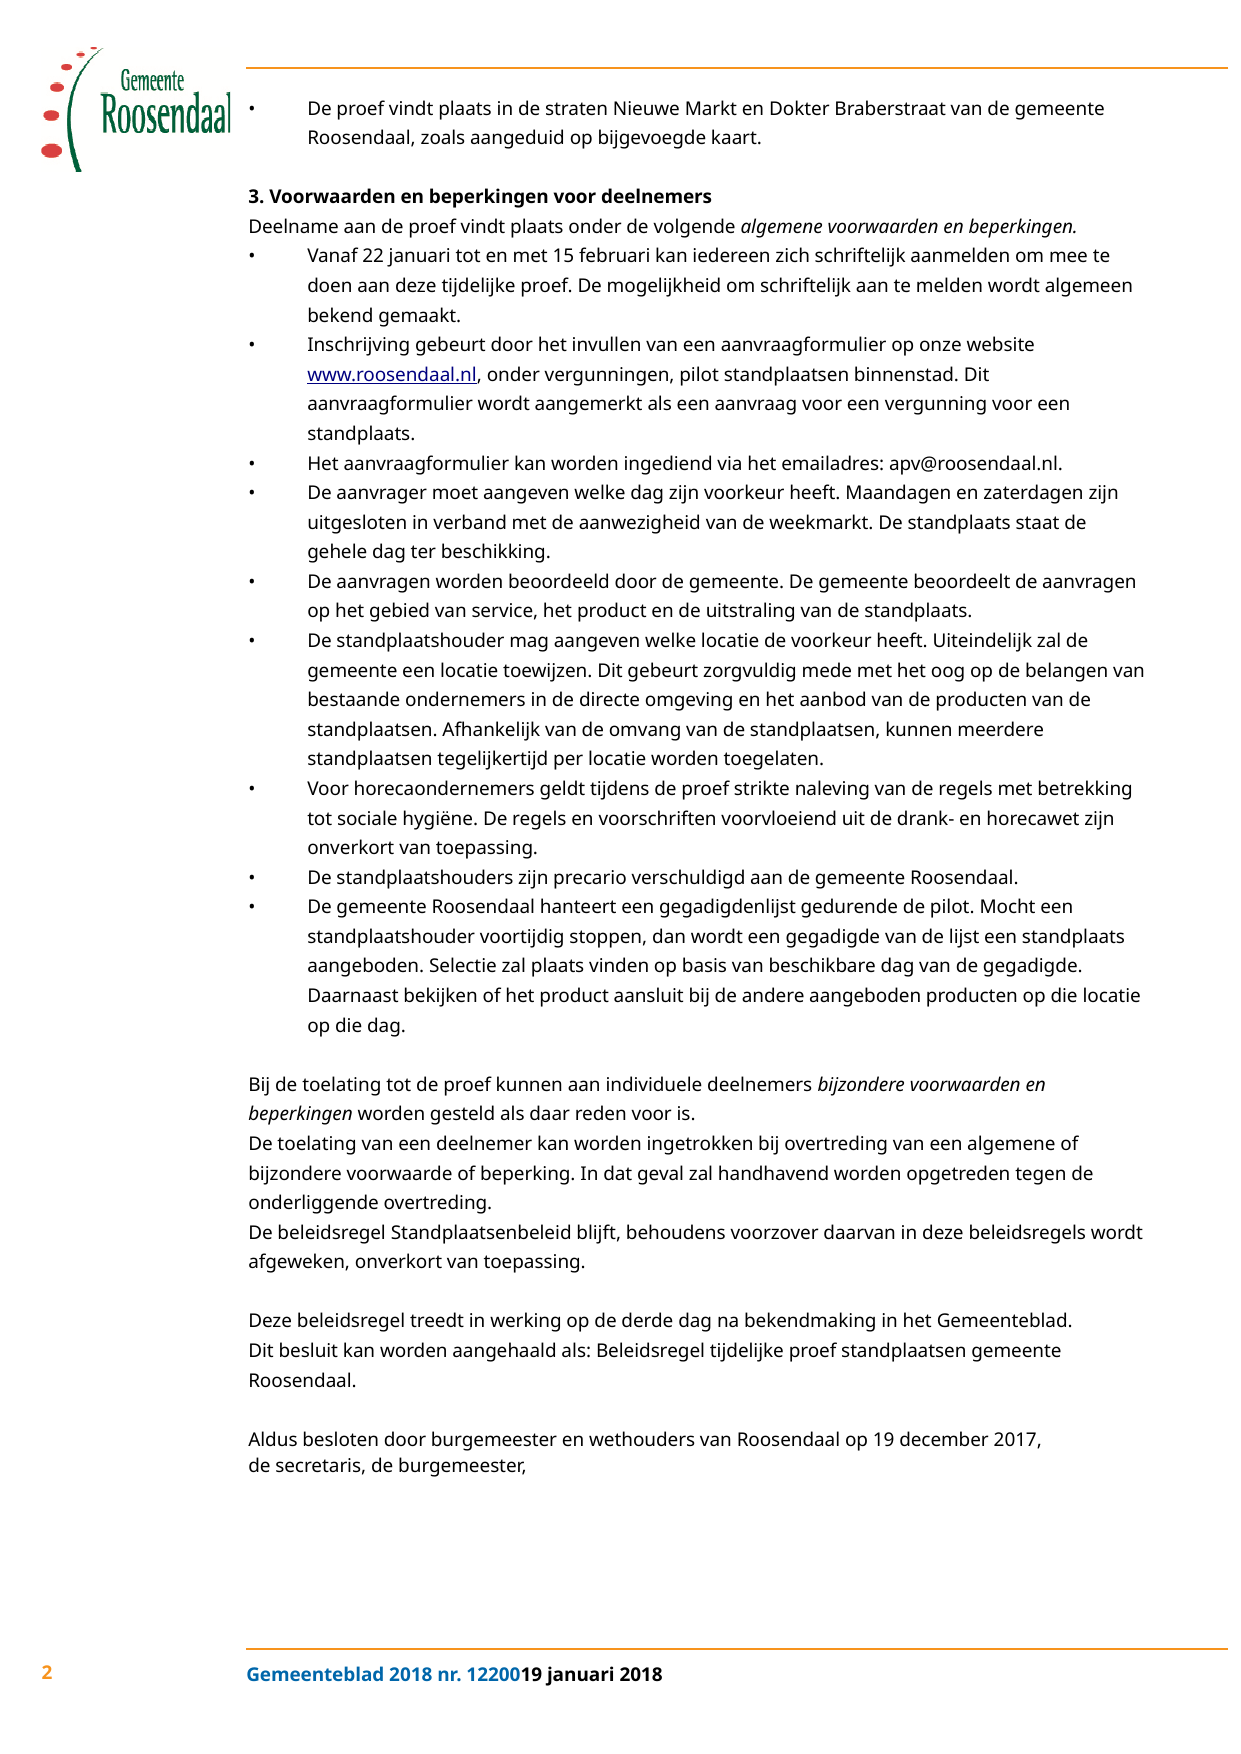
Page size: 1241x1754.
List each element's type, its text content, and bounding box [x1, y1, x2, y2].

text De beleidsregel Standplaatsenbeleid blijft, behoudens voorzover daarvan in deze beleidsregels wordt afgeweken, onverkort van toepassing. [248, 1219, 1152, 1274]
list Vanaf 22 januari tot en met 15 februari kan iedereen zich schriftelijk aanmelden om mee te doen aan deze tijdelijke proef. De mogelijkheid om schriftelijk aan te melden wordt algemeen bekend gemaakt. [248, 243, 1152, 328]
text de secretaris, de burgemeester, [248, 1452, 1152, 1477]
text Deelname aan de proef vindt plaats onder de volgende algemene voorwaarden en beperkingen. [248, 213, 1152, 239]
text Deze beleidsregel treedt in werking op de derde dag na bekendmaking in het Gemeenteblad. [248, 1308, 1152, 1333]
text Aldus besloten door burgemeester en wethouders van Roosendaal op 19 december 2017, [248, 1426, 1152, 1452]
list Het aanvraagformulier kan worden ingediend via het emailadres: apv@roosendaal.nl. [248, 450, 1152, 476]
list De proef vindt plaats in de straten Nieuwe Markt en Dokter Braberstraat van de gemeente Roosendaal, zoals aangeduid op bijgevoegde kaart. [248, 95, 1152, 150]
picture [41, 47, 231, 172]
list De standplaatshouders zijn precario verschuldigd aan de gemeente Roosendaal. [248, 864, 1152, 890]
list De aanvragen worden beoordeeld door de gemeente. De gemeente beoordeelt de aanvragen op het gebied van service, het product en de uitstraling van de standplaats. [248, 568, 1152, 623]
list Voor horecaondernemers geldt tijdens de proef strikte naleving van de regels met betrekking tot sociale hygiëne. De regels en voorschriften voorvloeiend uit de drank- en horecawet zijn onverkort van toepassing. [248, 775, 1152, 860]
text Dit besluit kan worden aangehaald als: Beleidsregel tijdelijke proef standplaatsen gemeente Roosendaal. [248, 1337, 1152, 1393]
text 3. Voorwaarden en beperkingen voor deelnemers [248, 183, 1152, 209]
list De standplaatshouder mag aangeven welke locatie de voorkeur heeft. Uiteindelijk zal de gemeente een locatie toewijzen. Dit gebeurt zorgvuldig mede met het oog op de belangen van bestaande ondernemers in de directe omgeving en het aanbod van de producten van de standplaatsen. Afhankelijk van de omvang van de standplaatsen, kunnen meerdere standplaatsen tegelijkertijd per locatie worden toegelaten. [248, 627, 1152, 771]
list De gemeente Roosendaal hanteert een gegadigdenlijst gedurende de pilot. Mocht een standplaatshouder voortijdig stoppen, dan wordt een gegadigde van de lijst een standplaats aangeboden. Selectie zal plaats vinden op basis van beschikbare dag van de gegadigde. Daarnaast bekijken of het product aansluit bij de andere aangeboden producten op die locatie op die dag. [248, 893, 1152, 1038]
text Bij de toelating tot de proef kunnen aan individuele deelnemers bijzondere voorwaarden en beperkingen worden gesteld als daar reden voor is. [248, 1071, 1152, 1126]
list Inschrijving gebeurt door het invullen van een aanvraagformulier op onze website www.roosendaal.nl, onder vergunningen, pilot standplaatsen binnenstad. Dit aanvraagformulier wordt aangemerkt als een aanvraag voor een vergunning voor een standplaats. [248, 331, 1152, 446]
text De toelating van een deelnemer kan worden ingetrokken bij overtreding van een algemene of bijzondere voorwaarde of beperking. In dat geval zal handhavend worden opgetreden tegen de onderliggende overtreding. [248, 1130, 1152, 1215]
list De aanvrager moet aangeven welke dag zijn voorkeur heeft. Maandagen en zaterdagen zijn uitgesloten in verband met de aanwezigheid van de weekmarkt. De standplaats staat de gehele dag ter beschikking. [248, 479, 1152, 564]
